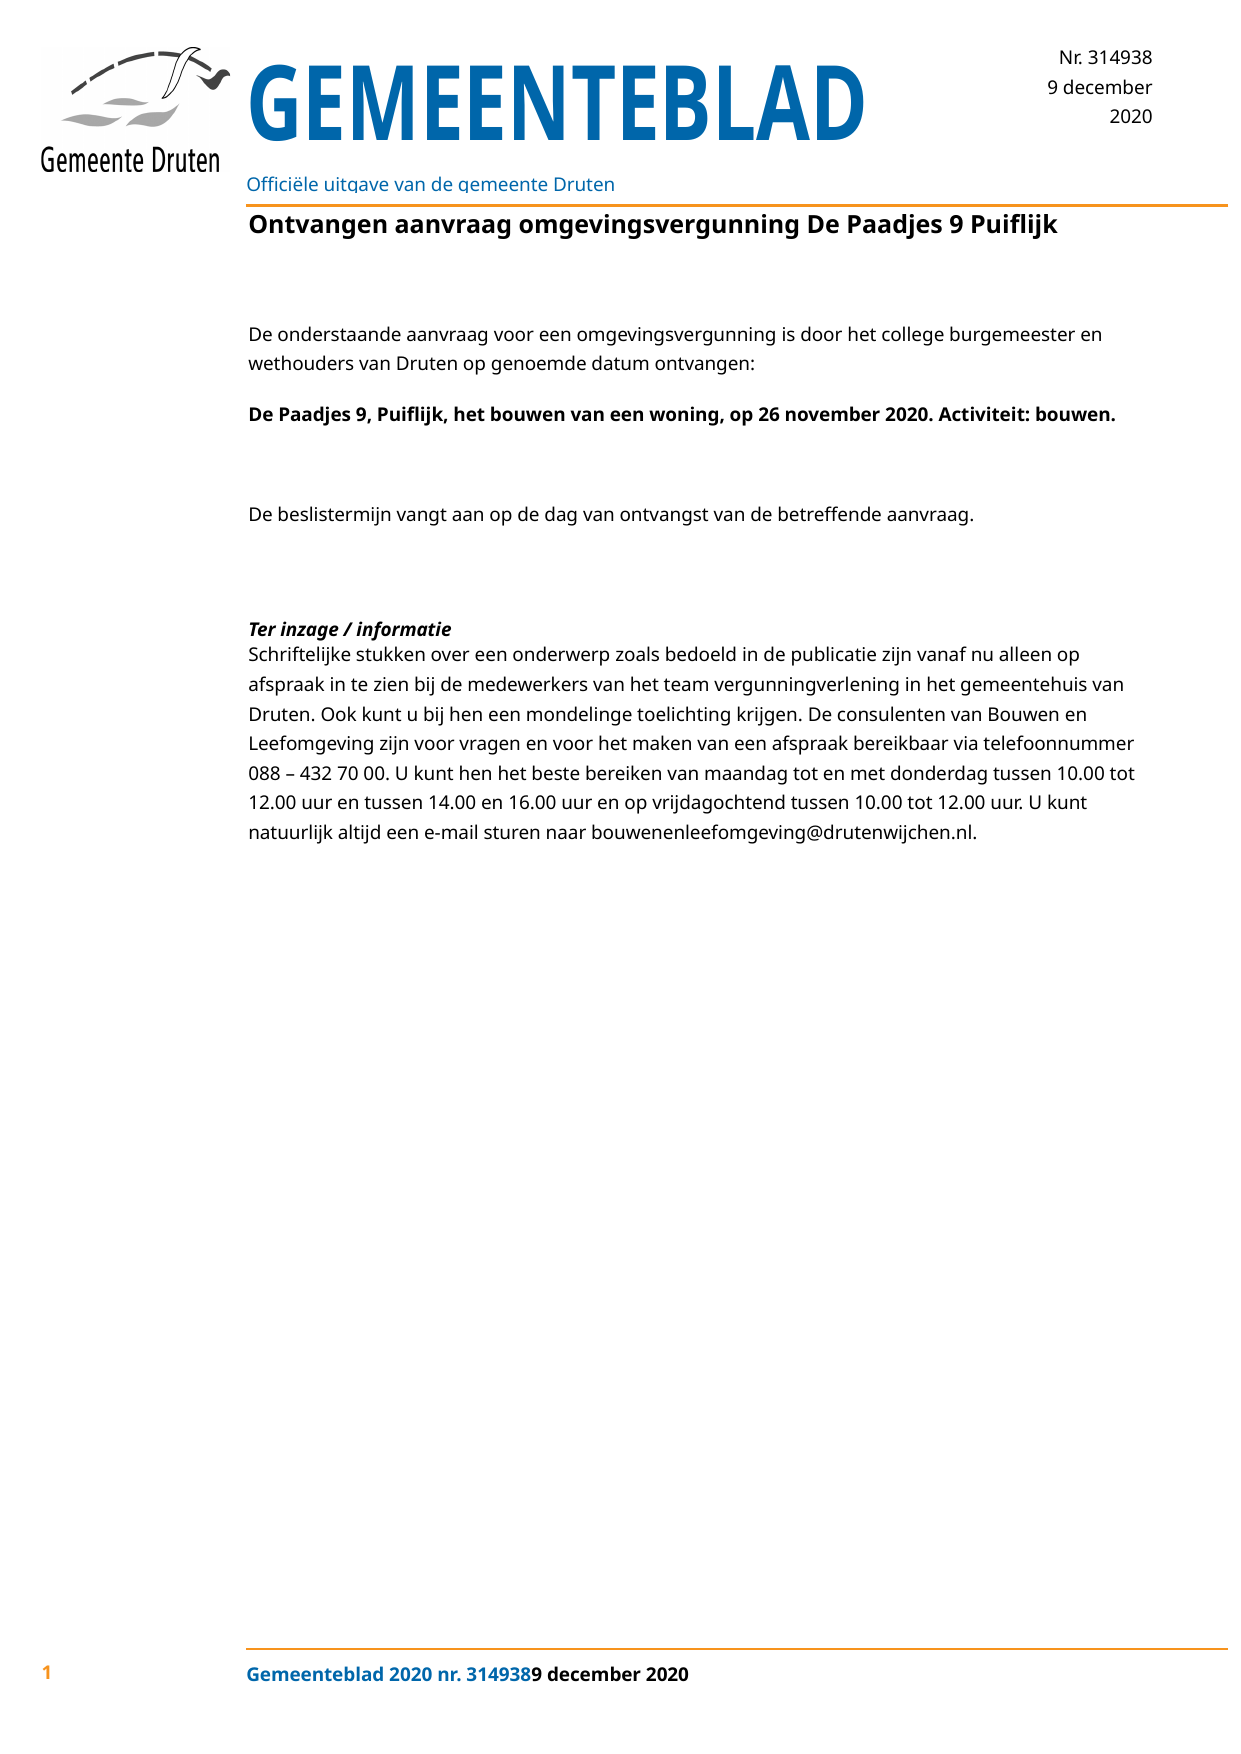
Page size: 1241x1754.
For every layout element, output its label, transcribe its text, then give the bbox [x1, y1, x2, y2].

text De Paadjes 9, Puiflijk, het bouwen van een woning, op 26 november 2020. Activiteit: bouwen. [248, 401, 1152, 426]
text Ontvangen aanvraag omgevingsvergunning De Paadjes 9 Puiflijk [248, 207, 1152, 241]
text Schriftelijke stukken over een onderwerp zoals bedoeld in de publicatie zijn vanaf nu alleen op afspraak in te zien bij de medewerkers van het team vergunningverlening in het gemeentehuis van Druten. Ook kunt u bij hen een mondelinge toelichting krijgen. De consulenten van Bouwen en Leefomgeving zijn voor vragen en voor het maken van een afspraak bereikbaar via telefoonnummer 088 – 432 70 00. U kunt hen het beste bereiken van maandag tot en met donderdag tussen 10.00 tot 12.00 uur en tussen 14.00 en 16.00 uur en op vrijdagochtend tussen 10.00 tot 12.00 uur. U kunt natuurlijk altijd een e-mail sturen naar bouwenenleefomgeving@drutenwijchen.nl. [248, 642, 1152, 845]
picture [41, 47, 231, 172]
text De beslistermijn vangt aan op de dag van ontvangst van de betreffende aanvraag. [248, 502, 1152, 527]
text Ter inzage / informatie [248, 616, 1152, 642]
text De onderstaande aanvraag voor een omgevingsvergunning is door het college burgemeester en wethouders van Druten op genoemde datum ontvangen: [248, 321, 1152, 376]
